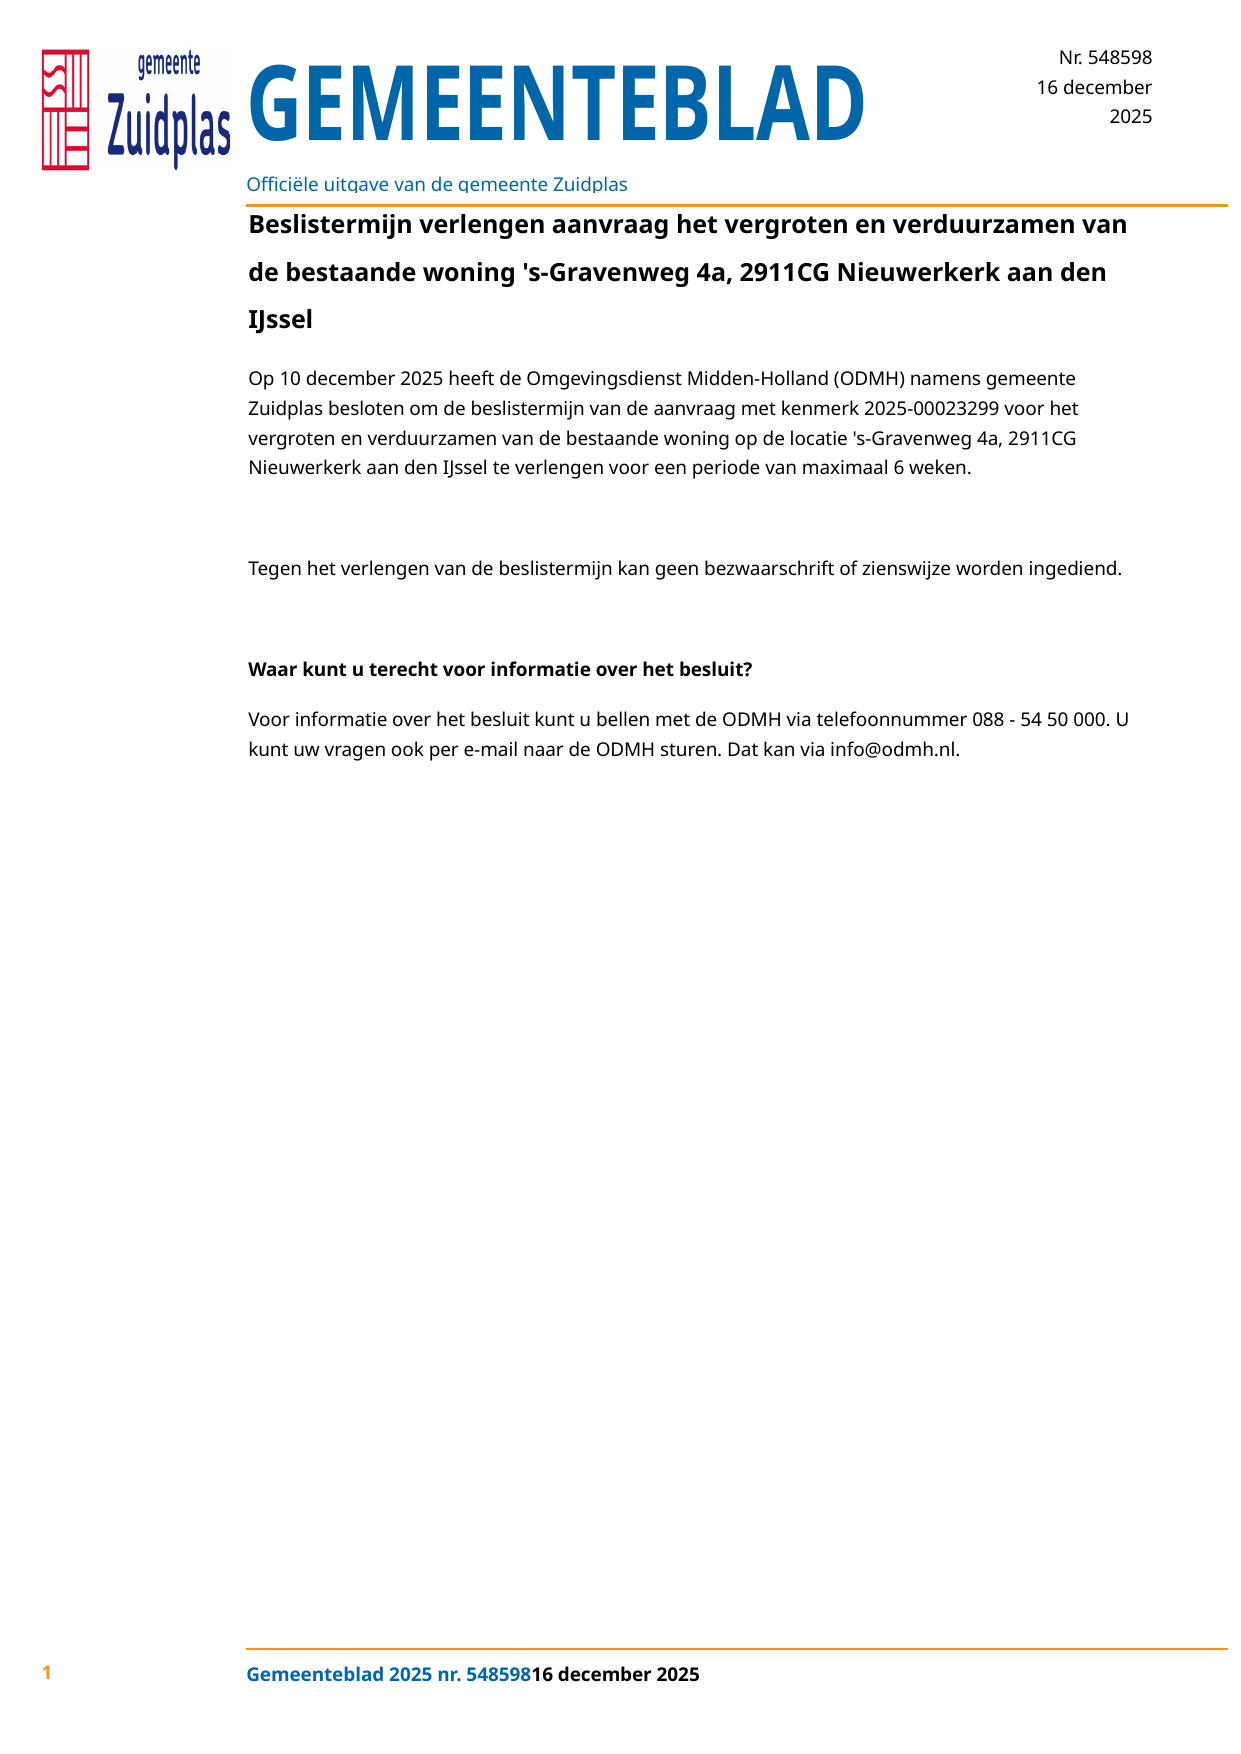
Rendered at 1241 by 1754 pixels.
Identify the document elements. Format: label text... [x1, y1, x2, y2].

text Beslistermijn verlengen aanvraag het vergroten en verduurzamen van de bestaande woning 's-Gravenweg 4a, 2911CG Nieuwerkerk aan den IJssel [248, 207, 1152, 336]
text Tegen het verlengen van de beslistermijn kan geen bezwaarschrift of zienswijze worden ingediend. [248, 555, 1152, 581]
picture [41, 47, 231, 172]
text Voor informatie over het besluit kunt u bellen met de ODMH via telefoonnummer 088 - 54 50 000. U kunt uw vragen ook per e-mail naar de ODMH sturen. Dat kan via info@odmh.nl. [248, 706, 1152, 762]
text Waar kunt u terecht voor informatie over het besluit? [248, 656, 1152, 682]
text Op 10 december 2025 heeft de Omgevingsdienst Midden-Holland (ODMH) namens gemeente Zuidplas besloten om de beslistermijn van de aanvraag met kenmerk 2025-00023299 voor het vergroten en verduurzamen van de bestaande woning op de locatie 's-Gravenweg 4a, 2911CG Nieuwerkerk aan den IJssel te verlengen voor een periode van maximaal 6 weken. [248, 366, 1152, 480]
